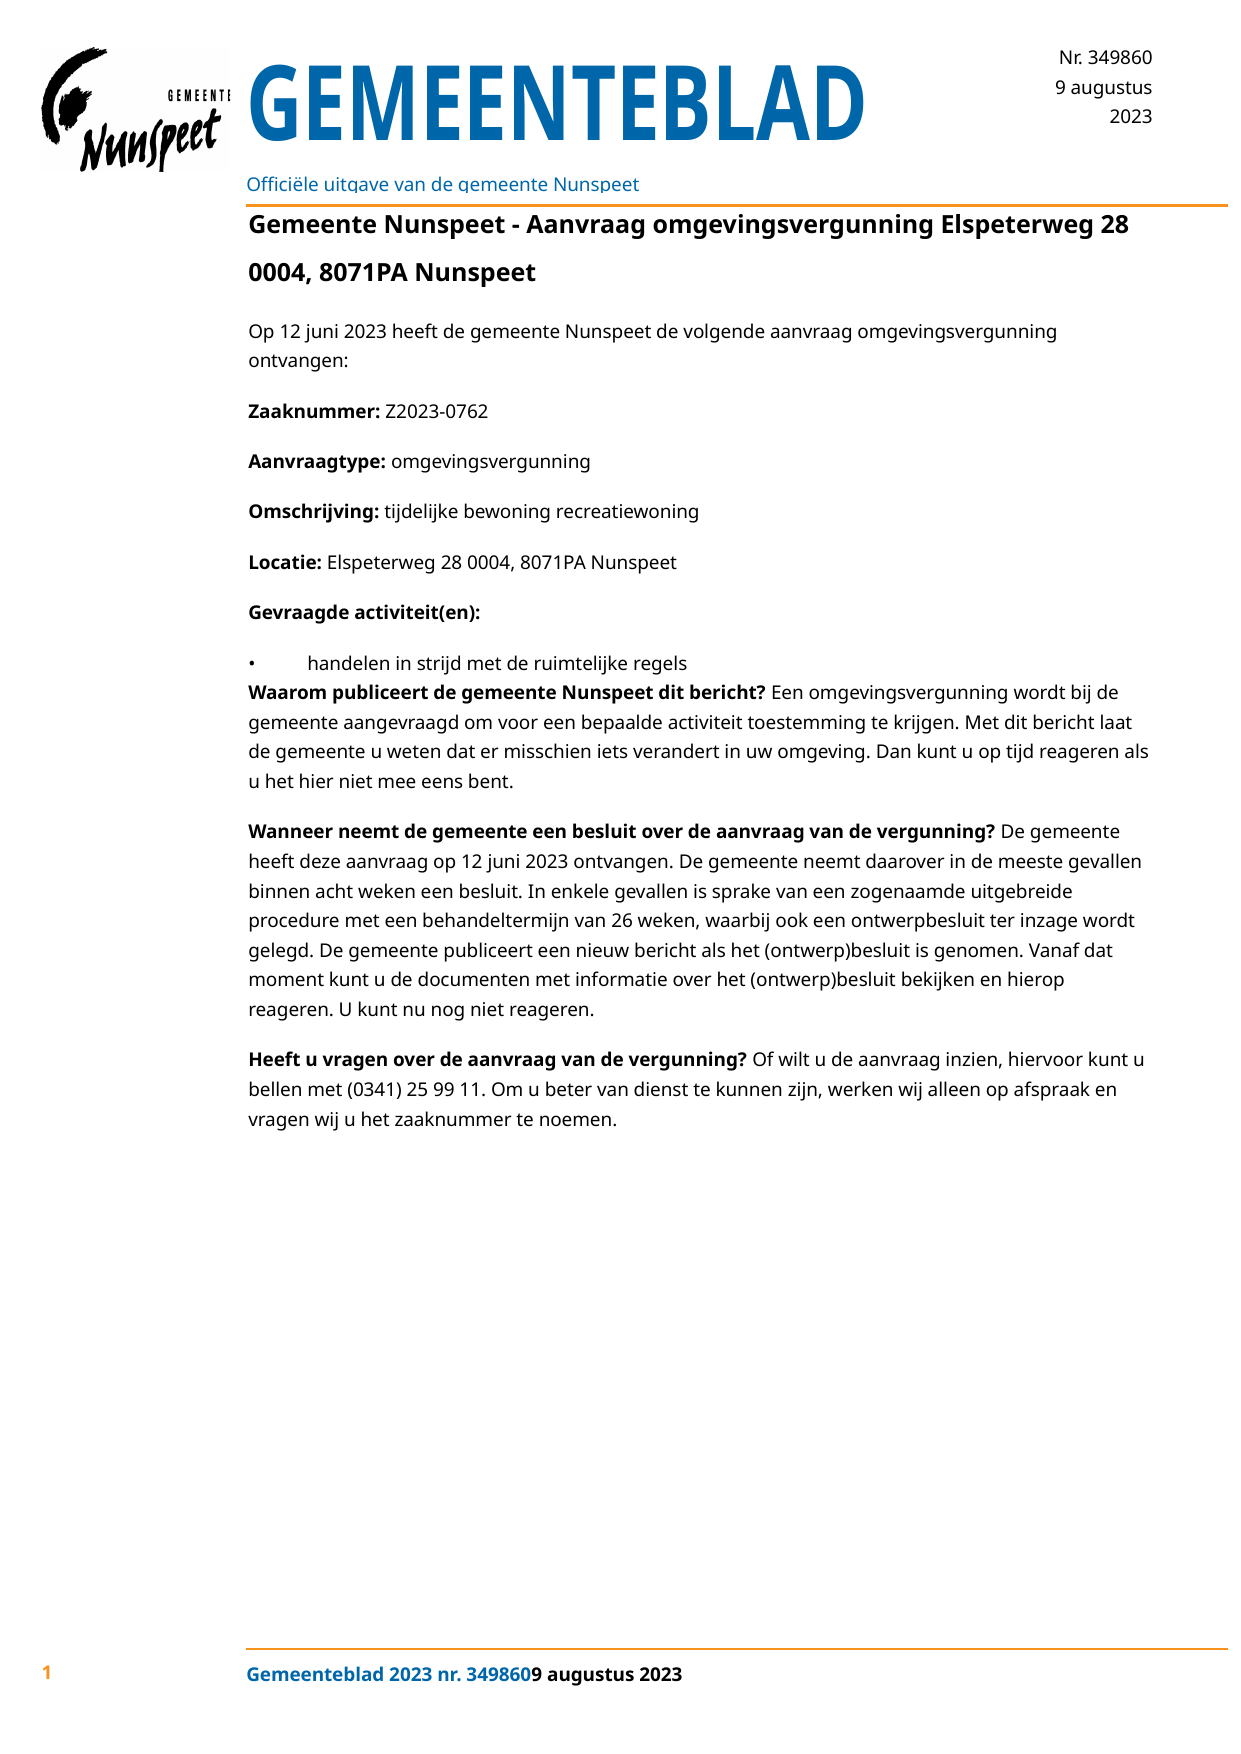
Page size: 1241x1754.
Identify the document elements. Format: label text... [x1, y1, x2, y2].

text Gevraagde activiteit(en): [248, 599, 1152, 625]
text Wanneer neemt de gemeente een besluit over de aanvraag van de vergunning? De gemeente heeft deze aanvraag op 12 juni 2023 ontvangen. De gemeente neemt daarover in de meeste gevallen binnen acht weken een besluit. In enkele gevallen is sprake van een zogenaamde uitgebreide procedure met een behandeltermijn van 26 weken, waarbij ook een ontwerpbesluit ter inzage wordt gelegd. De gemeente publiceert een nieuw bericht als het (ontwerp)besluit is genomen. Vanaf dat moment kunt u de documenten met informatie over het (ontwerp)besluit bekijken en hierop reageren. U kunt nu nog niet reageren. [248, 819, 1152, 1022]
text Waarom publiceert de gemeente Nunspeet dit bericht? Een omgevingsvergunning wordt bij de gemeente aangevraagd om voor een bepaalde activiteit toestemming te krijgen. Met dit bericht laat de gemeente u weten dat er misschien iets verandert in uw omgeving. Dan kunt u op tijd reageren als u het hier niet mee eens bent. [248, 679, 1152, 794]
text Op 12 juni 2023 heeft de gemeente Nunspeet de volgende aanvraag omgevingsvergunning ontvangen: [248, 318, 1152, 373]
text Locatie: Elspeterweg 28 0004, 8071PA Nunspeet [248, 549, 1152, 575]
picture [41, 47, 231, 172]
text Zaaknummer: Z2023-0762 [248, 398, 1152, 424]
text Heeft u vragen over de aanvraag van de vergunning? Of wilt u de aanvraag inzien, hiervoor kunt u bellen met (0341) 25 99 11. Om u beter van dienst te kunnen zijn, werken wij alleen op afspraak en vragen wij u het zaaknummer te noemen. [248, 1047, 1152, 1132]
text Gemeente Nunspeet - Aanvraag omgevingsvergunning Elspeterweg 28 0004, 8071PA Nunspeet [248, 207, 1152, 288]
text Omschrijving: tijdelijke bewoning recreatiewoning [248, 499, 1152, 524]
text Aanvraagtype: omgevingsvergunning [248, 448, 1152, 474]
list handelen in strijd met de ruimtelijke regels [248, 650, 1152, 676]
